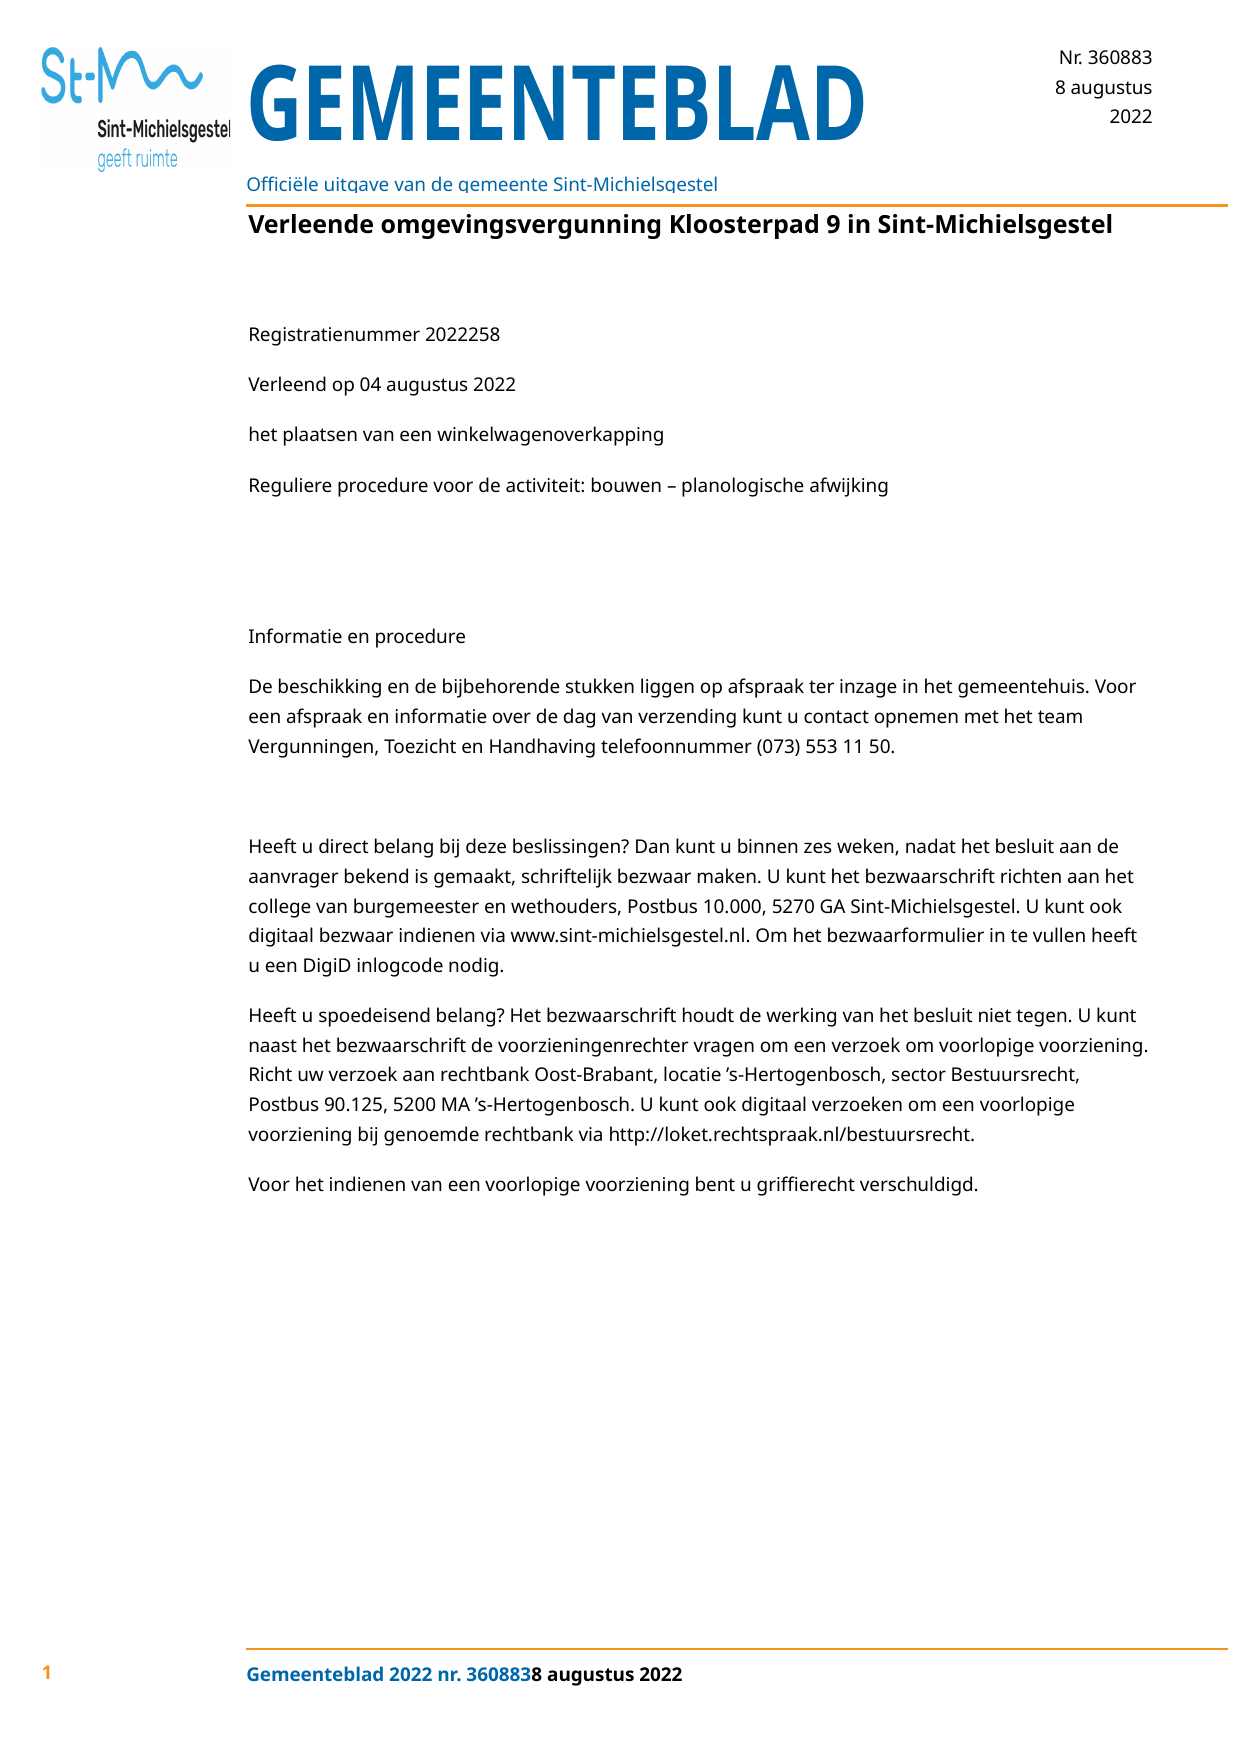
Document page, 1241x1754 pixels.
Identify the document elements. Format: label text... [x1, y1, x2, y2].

text Verleende omgevingsvergunning Kloosterpad 9 in Sint-Michielsgestel [248, 207, 1152, 241]
text Heeft u direct belang bij deze beslissingen? Dan kunt u binnen zes weken, nadat het besluit aan de aanvrager bekend is gemaakt, schriftelijk bezwaar maken. U kunt het bezwaarschrift richten aan het college van burgemeester en wethouders, Postbus 10.000, 5270 GA Sint-Michielsgestel. U kunt ook digitaal bezwaar indienen via www.sint-michielsgestel.nl. Om het bezwaarformulier in te vullen heeft u een DigiD inlogcode nodig. [248, 834, 1152, 978]
text Registratienummer 2022258 [248, 321, 1152, 346]
text De beschikking en de bijbehorende stukken liggen op afspraak ter inzage in het gemeentehuis. Voor een afspraak en informatie over de dag van verzending kunt u contact opnemen met het team Vergunningen, Toezicht en Handhaving telefoonnummer (073) 553 11 50. [248, 674, 1152, 758]
text Voor het indienen van een voorlopige voorziening bent u griffierecht verschuldigd. [248, 1171, 1152, 1197]
text Verleend op 04 augustus 2022 [248, 371, 1152, 397]
text Heeft u spoedeisend belang? Het bezwaarschrift houdt de werking van het besluit niet tegen. U kunt naast het bezwaarschrift de voorzieningenrechter vragen om een verzoek om voorlopige voorziening. Richt uw verzoek aan rechtbank Oost-Brabant, locatie ’s-Hertogenbosch, sector Bestuursrecht, Postbus 90.125, 5200 MA ’s-Hertogenbosch. U kunt ook digitaal verzoeken om een voorlopige voorziening bij genoemde rechtbank via http://loket.rechtspraak.nl/bestuursrecht. [248, 1002, 1152, 1146]
text Informatie en procedure [248, 623, 1152, 649]
text Reguliere procedure voor de activiteit: bouwen – planologische afwijking [248, 472, 1152, 498]
text het plaatsen van een winkelwagenoverkapping [248, 422, 1152, 447]
picture [41, 47, 231, 172]
